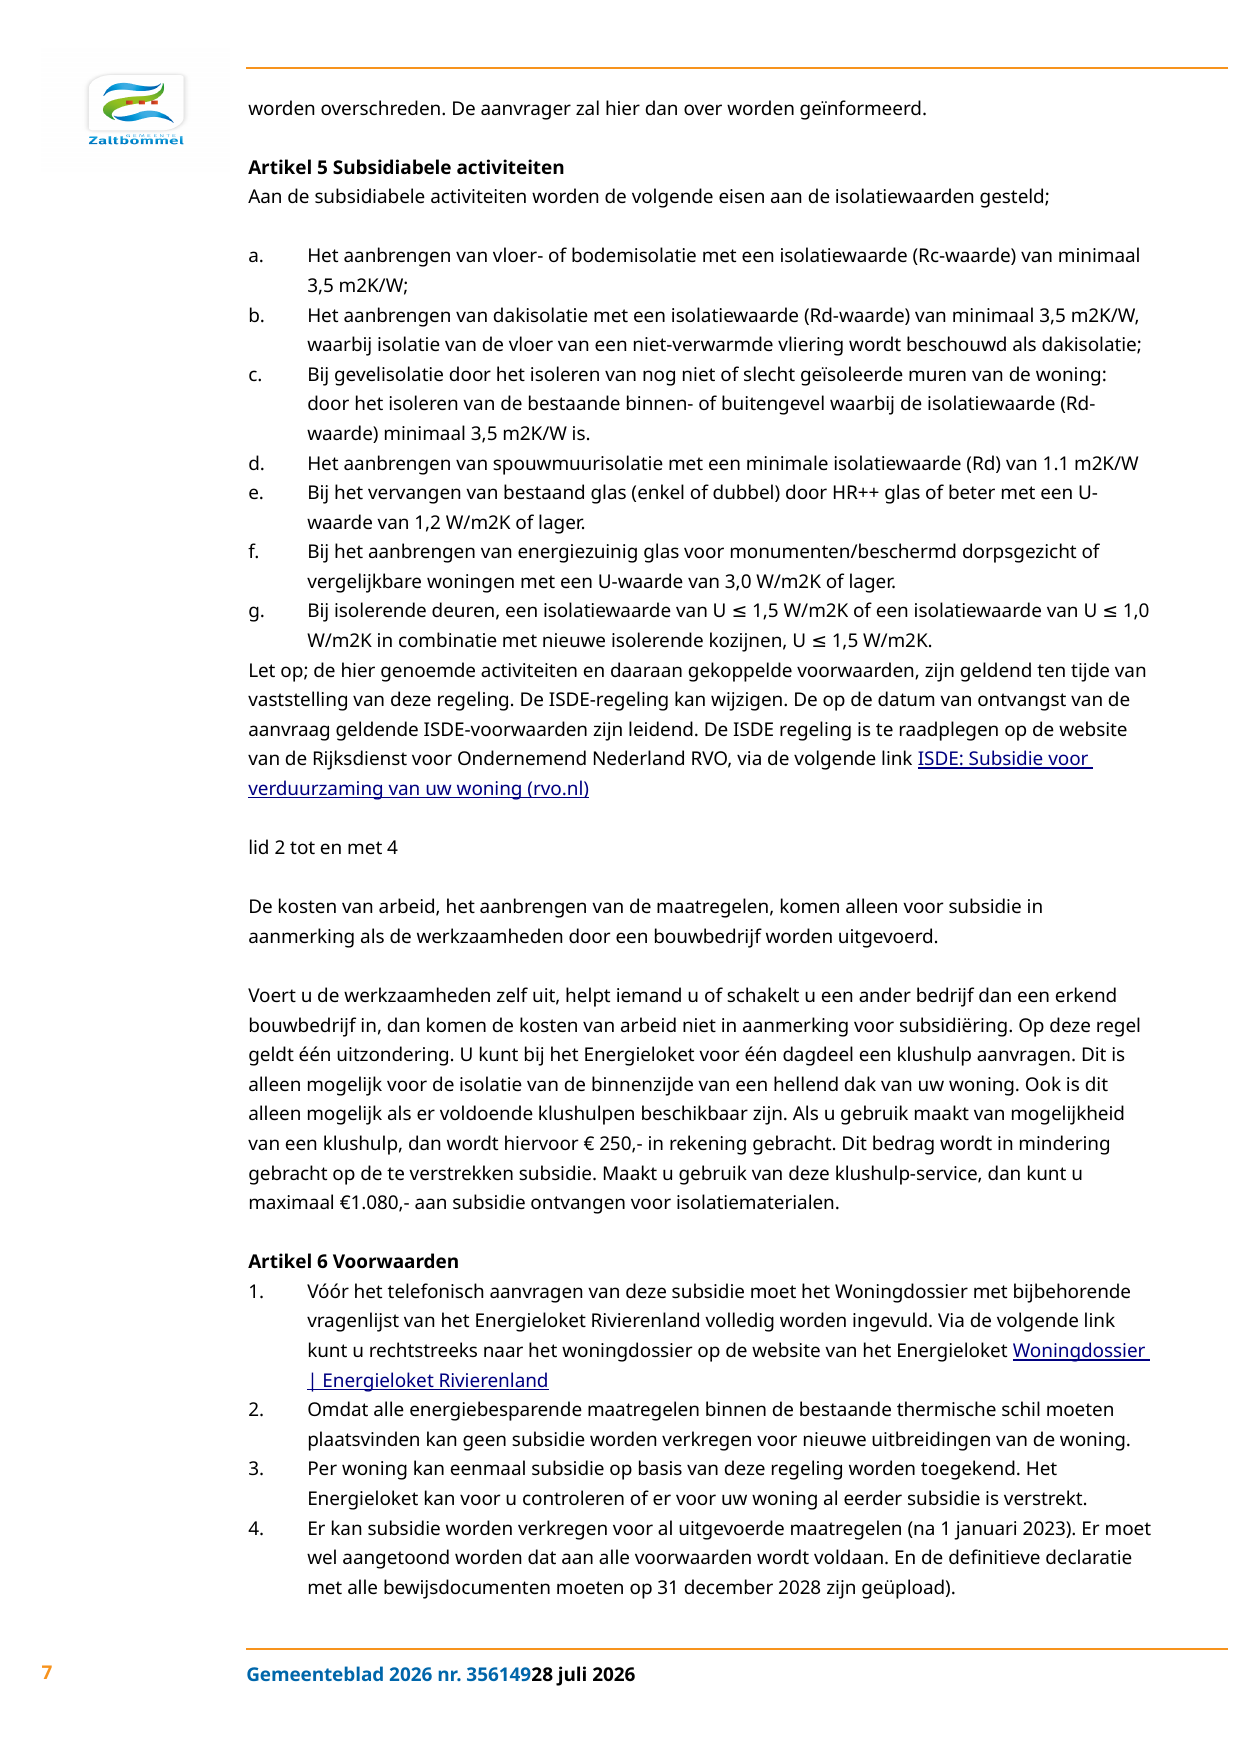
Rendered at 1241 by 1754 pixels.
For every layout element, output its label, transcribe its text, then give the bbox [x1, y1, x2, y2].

picture [41, 47, 231, 172]
text Artikel 6 Voorwaarden [248, 1248, 1152, 1274]
text lid 2 tot en met 4 [248, 834, 1152, 860]
list Het aanbrengen van dakisolatie met een isolatiewaarde (Rd-waarde) van minimaal 3,5 m2K/W, waarbij isolatie van de vloer van een niet-verwarmde vliering wordt beschouwd als dakisolatie; [248, 302, 1152, 357]
list Per woning kan eenmaal subsidie op basis van deze regeling worden toegekend. Het Energieloket kan voor u controleren of er voor uw woning al eerder subsidie is verstrekt. [248, 1456, 1152, 1511]
list Omdat alle energiebesparende maatregelen binnen de bestaande thermische schil moeten plaatsvinden kan geen subsidie worden verkregen voor nieuwe uitbreidingen van de woning. [248, 1396, 1152, 1452]
list Het aanbrengen van vloer- of bodemisolatie met een isolatiewaarde (Rc-waarde) van minimaal 3,5 m2K/W; [248, 243, 1152, 298]
text worden overschreden. De aanvrager zal hier dan over worden geïnformeerd. [248, 95, 1152, 121]
list Er kan subsidie worden verkregen voor al uitgevoerde maatregelen (na 1 januari 2023). Er moet wel aangetoond worden dat aan alle voorwaarden wordt voldaan. En de definitieve declaratie met alle bewijsdocumenten moeten op 31 december 2028 zijn geüpload). [248, 1515, 1152, 1600]
text Artikel 5 Subsidiabele activiteiten [248, 154, 1152, 180]
text Voert u de werkzaamheden zelf uit, helpt iemand u of schakelt u een ander bedrijf dan een erkend bouwbedrijf in, dan komen de kosten van arbeid niet in aanmerking voor subsidiëring. Op deze regel geldt één uitzondering. U kunt bij het Energieloket voor één dagdeel een klushulp aanvragen. Dit is alleen mogelijk voor de isolatie van de binnenzijde van een hellend dak van uw woning. Ook is dit alleen mogelijk als er voldoende klushulpen beschikbaar zijn. Als u gebruik maakt van mogelijkheid van een klushulp, dan wordt hiervoor € 250,- in rekening gebracht. Dit bedrag wordt in mindering gebracht op de te verstrekken subsidie. Maakt u gebruik van deze klushulp-service, dan kunt u maximaal €1.080,- aan subsidie ontvangen voor isolatiematerialen. [248, 982, 1152, 1215]
list Het aanbrengen van spouwmuurisolatie met een minimale isolatiewaarde (Rd) van 1.1 m2K/W [248, 450, 1152, 476]
text Aan de subsidiabele activiteiten worden de volgende eisen aan de isolatiewaarden gesteld; [248, 183, 1152, 209]
list Bij gevelisolatie door het isoleren van nog niet of slecht geïsoleerde muren van de woning: door het isoleren van de bestaande binnen- of buitengevel waarbij de isolatiewaarde (Rd-waarde) minimaal 3,5 m2K/W is. [248, 361, 1152, 446]
text De kosten van arbeid, het aanbrengen van de maatregelen, komen alleen voor subsidie in aanmerking als de werkzaamheden door een bouwbedrijf worden uitgevoerd. [248, 893, 1152, 949]
list Bij het vervangen van bestaand glas (enkel of dubbel) door HR++ glas of beter met een U-waarde van 1,2 W/m2K of lager. [248, 479, 1152, 535]
text Let op; de hier genoemde activiteiten en daaraan gekoppelde voorwaarden, zijn geldend ten tijde van vaststelling van deze regeling. De ISDE-regeling kan wijzigen. De op de datum van ontvangst van de aanvraag geldende ISDE-voorwaarden zijn leidend. De ISDE regeling is te raadplegen op de website van de Rijksdienst voor Ondernemend Nederland RVO, via de volgende link ISDE: Subsidie voor verduurzaming van uw woning (rvo.nl) [248, 657, 1152, 801]
list Bij isolerende deuren, een isolatiewaarde van U ≤ 1,5 W/m2K of een isolatiewaarde van U ≤ 1,0 W/m2K in combinatie met nieuwe isolerende kozijnen, U ≤ 1,5 W/m2K. [248, 598, 1152, 653]
list Vóór het telefonisch aanvragen van deze subsidie moet het Woningdossier met bijbehorende vragenlijst van het Energieloket Rivierenland volledig worden ingevuld. Via de volgende link kunt u rechtstreeks naar het woningdossier op de website van het Energieloket Woningdossier | Energieloket Rivierenland [248, 1278, 1152, 1393]
list Bij het aanbrengen van energiezuinig glas voor monumenten/beschermd dorpsgezicht of vergelijkbare woningen met een U-waarde van 3,0 W/m2K of lager. [248, 538, 1152, 594]
